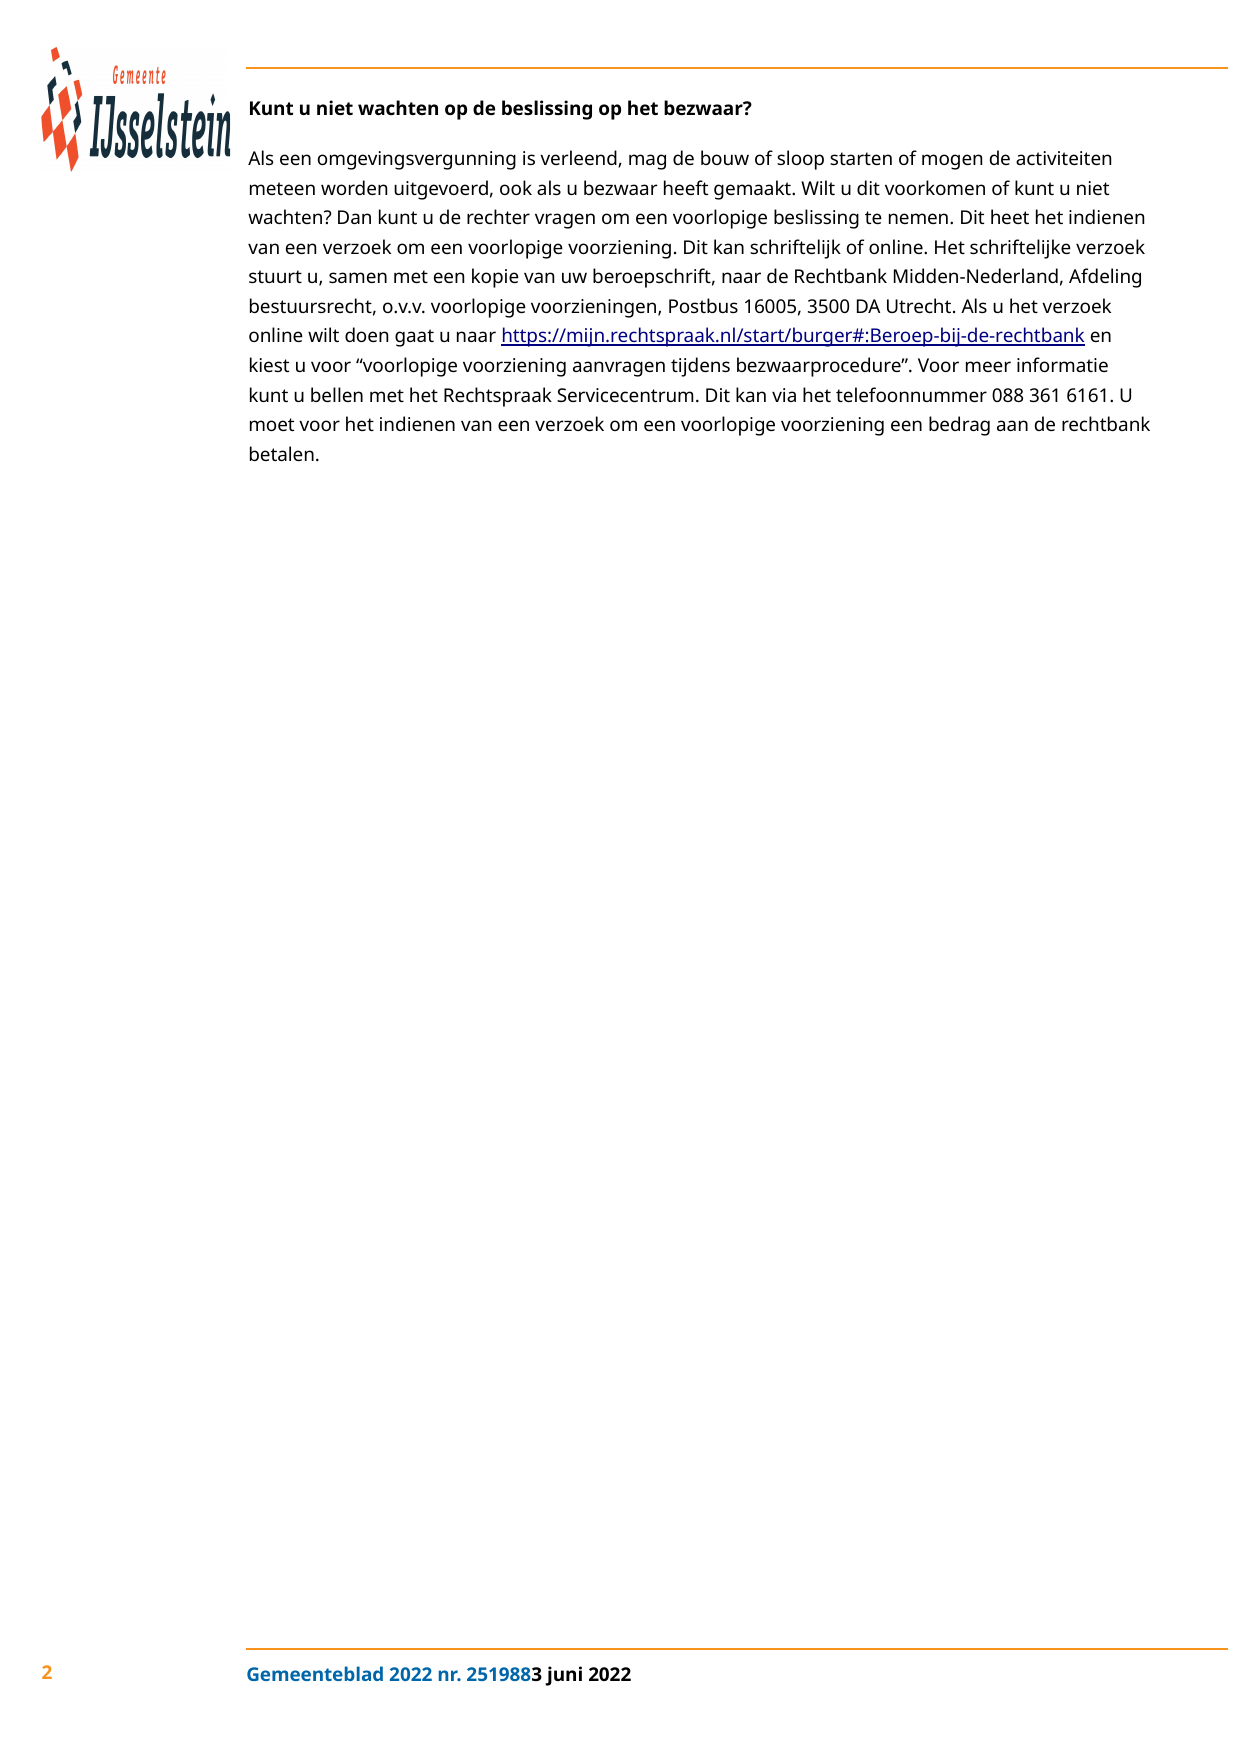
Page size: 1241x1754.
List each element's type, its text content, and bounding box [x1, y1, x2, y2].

text Als een omgevingsvergunning is verleend, mag de bouw of sloop starten of mogen de activiteiten meteen worden uitgevoerd, ook als u bezwaar heeft gemaakt. Wilt u dit voorkomen of kunt u niet wachten? Dan kunt u de rechter vragen om een voorlopige beslissing te nemen. Dit heet het indienen van een verzoek om een voorlopige voorziening. Dit kan schriftelijk of online. Het schriftelijke verzoek stuurt u, samen met een kopie van uw beroepschrift, naar de Rechtbank Midden-Nederland, Afdeling bestuursrecht, o.v.v. voorlopige voorzieningen, Postbus 16005, 3500 DA Utrecht. Als u het verzoek online wilt doen gaat u naar https://mijn.rechtspraak.nl/start/burger#:Beroep-bij-de-rechtbank en kiest u voor “voorlopige voorziening aanvragen tijdens bezwaarprocedure”. Voor meer informatie kunt u bellen met het Rechtspraak Servicecentrum. Dit kan via het telefoonnummer 088 361 6161. U moet voor het indienen van een verzoek om een voorlopige voorziening een bedrag aan de rechtbank betalen. [248, 145, 1152, 467]
text Kunt u niet wachten op de beslissing op het bezwaar? [248, 95, 1152, 121]
picture [41, 47, 231, 172]
